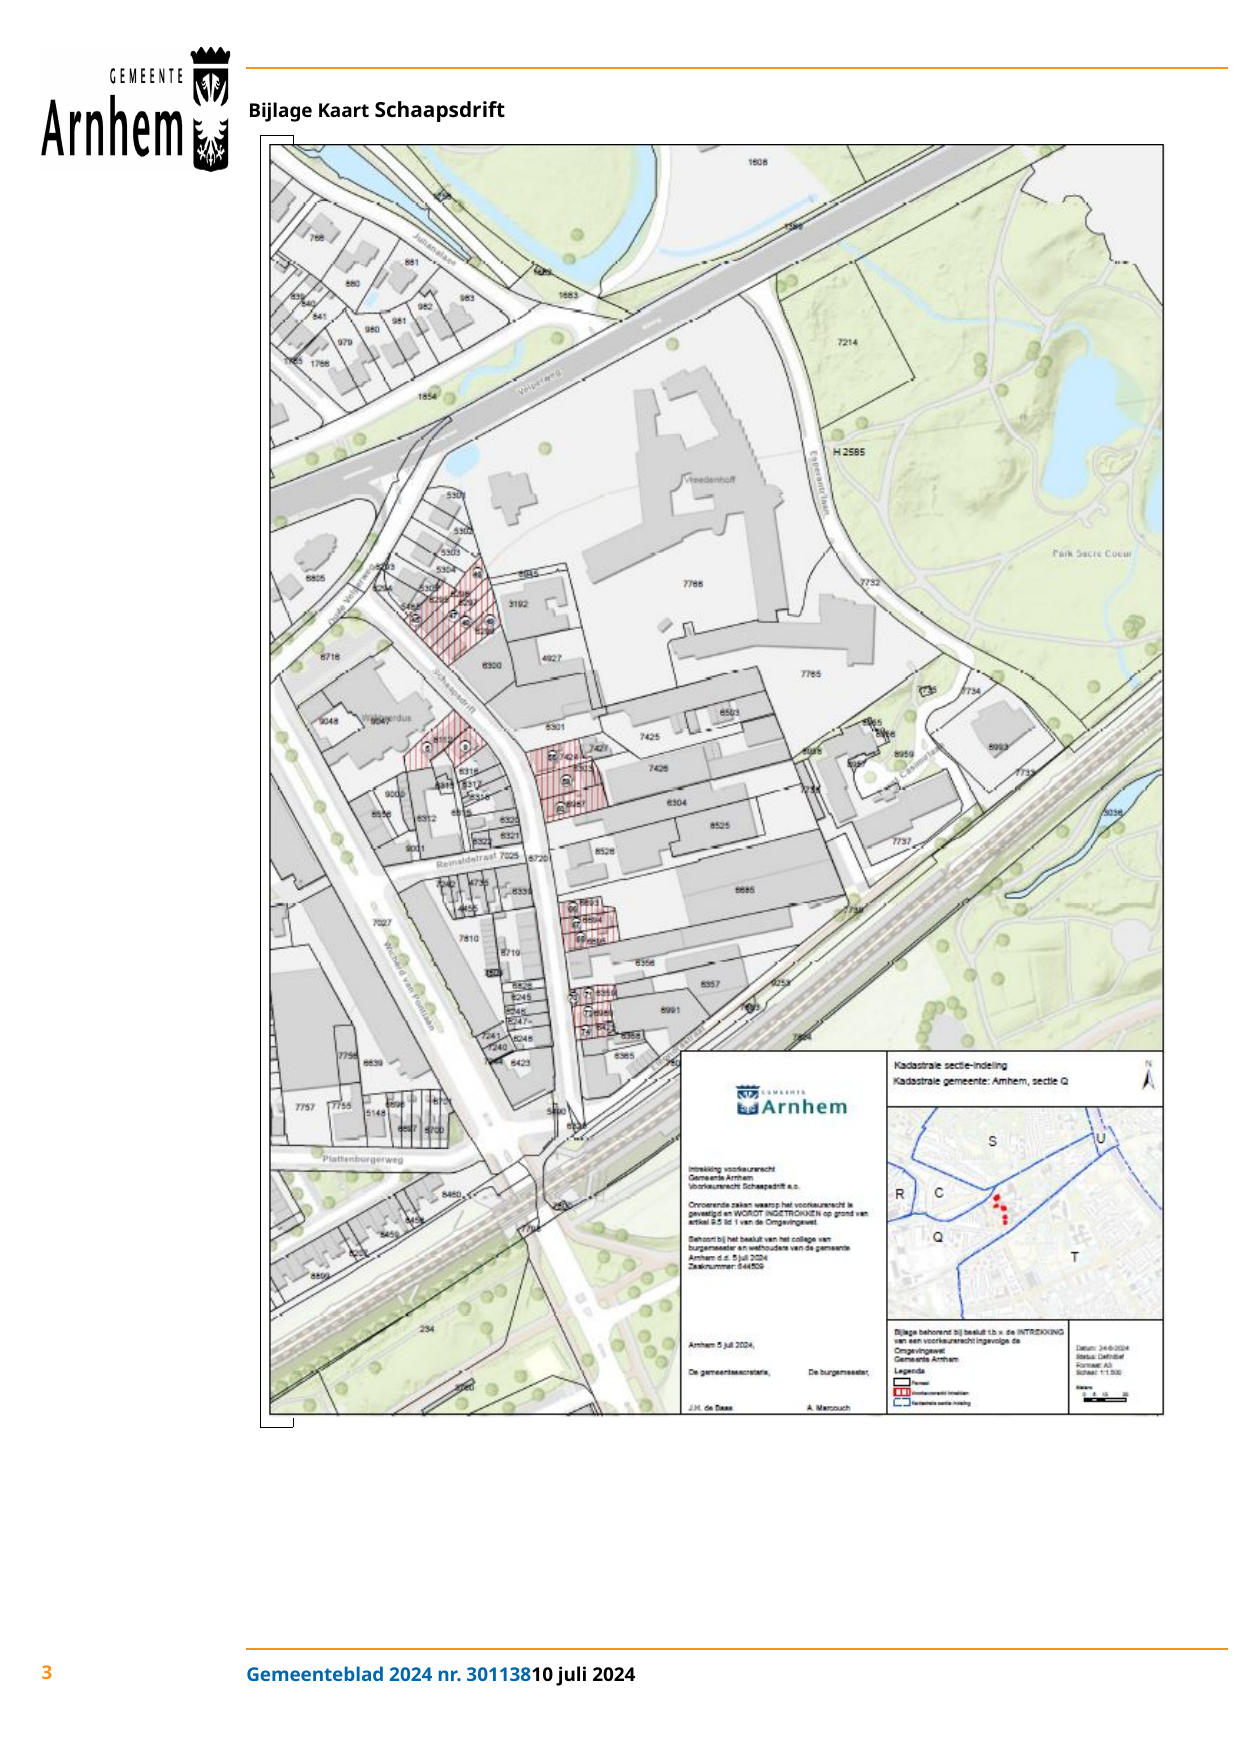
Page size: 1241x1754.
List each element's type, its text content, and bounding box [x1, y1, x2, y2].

picture [268, 144, 1167, 1418]
picture [41, 47, 231, 172]
text Bijlage Kaart Schaapsdrift [248, 95, 1152, 123]
